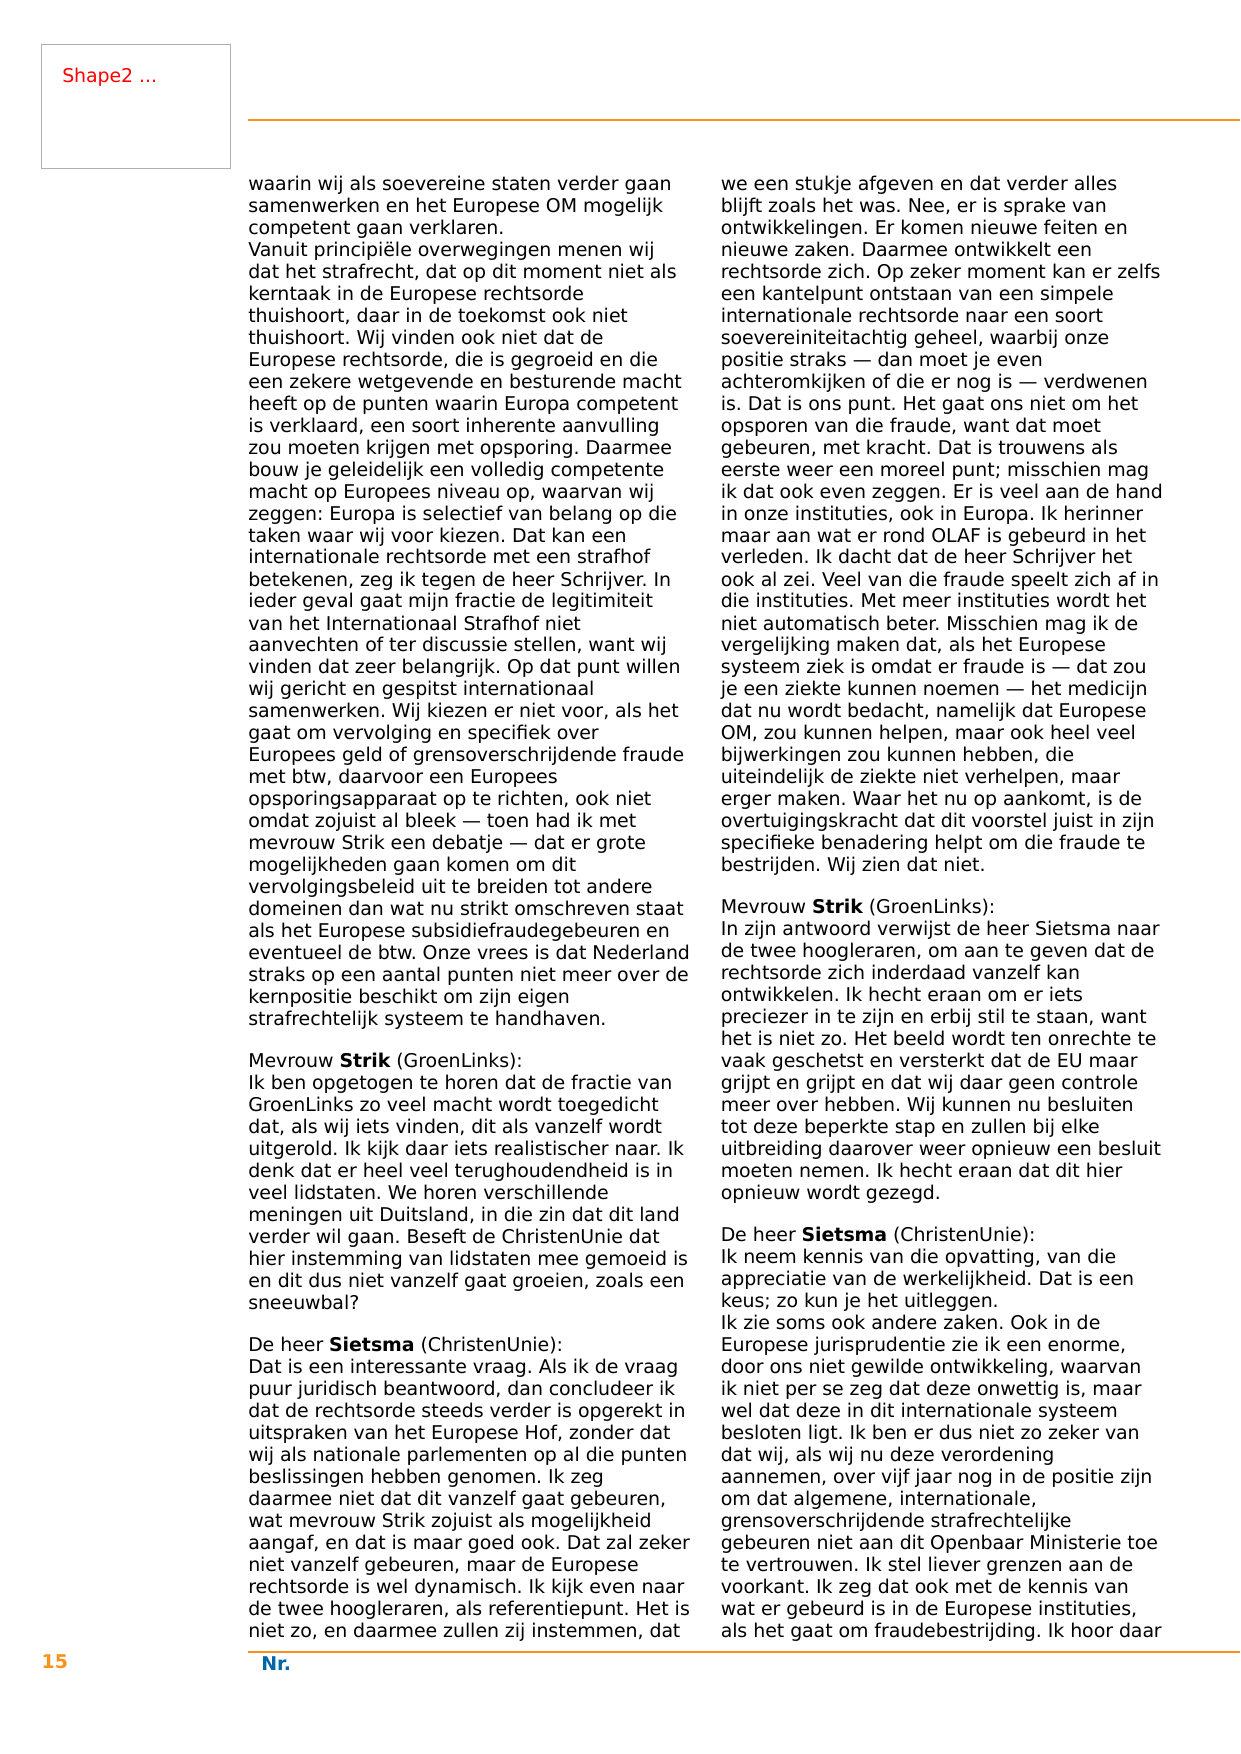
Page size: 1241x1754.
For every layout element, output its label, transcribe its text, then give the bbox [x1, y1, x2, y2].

text De heer Sietsma (ChristenUnie): [721, 1224, 1163, 1246]
text In zijn antwoord verwijst de heer Sietsma naar de twee hoogleraren, om aan te geven dat de rechtsorde zich inderdaad vanzelf kan ontwikkelen. Ik hecht eraan om er iets preciezer in te zijn en erbij stil te staan, want het is niet zo. Het beeld wordt ten onrechte te vaak geschetst en versterkt dat de EU maar grijpt en grijpt en dat wij daar geen controle meer over hebben. Wij kunnen nu besluiten tot deze beperkte stap en zullen bij elke uitbreiding daarover weer opnieuw een besluit moeten nemen. Ik hecht eraan dat dit hier opnieuw wordt gezegd. [721, 918, 1163, 1204]
text Ik ben opgetogen te horen dat de fractie van GroenLinks zo veel macht wordt toegedicht dat, als wij iets vinden, dit als vanzelf wordt uitgerold. Ik kijk daar iets realistischer naar. Ik denk dat er heel veel terughoudendheid is in veel lidstaten. We horen verschillende meningen uit Duitsland, in die zin dat dit land verder wil gaan. Beseft de ChristenUnie dat hier instemming van lidstaten mee gemoeid is en dit dus niet vanzelf gaat groeien, zoals een sneeuwbal? [248, 1072, 691, 1314]
text Vanuit principiële overwegingen menen wij dat het strafrecht, dat op dit moment niet als kerntaak in de Europese rechtsorde thuishoort, daar in de toekomst ook niet thuishoort. Wij vinden ook niet dat de Europese rechtsorde, die is gegroeid en die een zekere wetgevende en besturende macht heeft op de punten waarin Europa competent is verklaard, een soort inherente aanvulling zou moeten krijgen met opsporing. Daarmee bouw je geleidelijk een volledig competente macht op Europees niveau op, waarvan wij zeggen: Europa is selectief van belang op die taken waar wij voor kiezen. Dat kan een internationale rechtsorde met een strafhof betekenen, zeg ik tegen de heer Schrijver. In ieder geval gaat mijn fractie de legitimiteit van het Internationaal Strafhof niet aanvechten of ter discussie stellen, want wij vinden dat zeer belangrijk. Op dat punt willen wij gericht en gespitst internationaal samenwerken. Wij kiezen er niet voor, als het gaat om vervolging en specifiek over Europees geld of grensoverschrijdende fraude met btw, daarvoor een Europees opsporingsapparaat op te richten, ook niet omdat zojuist al bleek — toen had ik met mevrouw Strik een debatje — dat er grote mogelijkheden gaan komen om dit vervolgingsbeleid uit te breiden tot andere domeinen dan wat nu strikt omschreven staat als het Europese subsidiefraudegebeuren en eventueel de btw. Onze vrees is dat Nederland straks op een aantal punten niet meer over de kernpositie beschikt om zijn eigen strafrechtelijk systeem te handhaven. [248, 239, 691, 1030]
text we een stukje afgeven en dat verder alles blijft zoals het was. Nee, er is sprake van ontwikkelingen. Er komen nieuwe feiten en nieuwe zaken. Daarmee ontwikkelt een rechtsorde zich. Op zeker moment kan er zelfs een kantelpunt ontstaan van een simpele internationale rechtsorde naar een soort soevereiniteitachtig geheel, waarbij onze positie straks — dan moet je even achteromkijken of die er nog is — verdwenen is. Dat is ons punt. Het gaat ons niet om het opsporen van die fraude, want dat moet gebeuren, met kracht. Dat is trouwens als eerste weer een moreel punt; misschien mag ik dat ook even zeggen. Er is veel aan de hand in onze instituties, ook in Europa. Ik herinner maar aan wat er rond OLAF is gebeurd in het verleden. Ik dacht dat de heer Schrijver het ook al zei. Veel van die fraude speelt zich af in die instituties. Met meer instituties wordt het niet automatisch beter. Misschien mag ik de vergelijking maken dat, als het Europese systeem ziek is omdat er fraude is — dat zou je een ziekte kunnen noemen — het medicijn dat nu wordt bedacht, namelijk dat Europese OM, zou kunnen helpen, maar ook heel veel bijwerkingen zou kunnen hebben, die uiteindelijk de ziekte niet verhelpen, maar erger maken. Waar het nu op aankomt, is de overtuigingskracht dat dit voorstel juist in zijn specifieke benadering helpt om die fraude te bestrijden. Wij zien dat niet. [721, 173, 1163, 876]
text waarin wij als soevereine staten verder gaan samenwerken en het Europese OM mogelijk competent gaan verklaren. [248, 173, 691, 239]
text Mevrouw Strik (GroenLinks): [721, 896, 1163, 918]
text Ik zie soms ook andere zaken. Ook in de Europese jurisprudentie zie ik een enorme, door ons niet gewilde ontwikkeling, waarvan ik niet per se zeg dat deze onwettig is, maar wel dat deze in dit internationale systeem besloten ligt. Ik ben er dus niet zo zeker van dat wij, als wij nu deze verordening aannemen, over vijf jaar nog in de positie zijn om dat algemene, internationale, grensoverschrijdende strafrechtelijke gebeuren niet aan dit Openbaar Ministerie toe te vertrouwen. Ik stel liever grenzen aan de voorkant. Ik zeg dat ook met de kennis van wat er gebeurd is in de Europese instituties, als het gaat om fraudebestrijding. Ik hoor daar [721, 1312, 1163, 1641]
text Ik neem kennis van die opvatting, van die appreciatie van de werkelijkheid. Dat is een keus; zo kun je het uitleggen. [721, 1246, 1163, 1312]
text De heer Sietsma (ChristenUnie): [248, 1334, 691, 1356]
text Mevrouw Strik (GroenLinks): [248, 1050, 691, 1072]
text Dat is een interessante vraag. Als ik de vraag puur juridisch beantwoord, dan concludeer ik dat de rechtsorde steeds verder is opgerekt in uitspraken van het Europese Hof, zonder dat wij als nationale parlementen op al die punten beslissingen hebben genomen. Ik zeg daarmee niet dat dit vanzelf gaat gebeuren, wat mevrouw Strik zojuist als mogelijkheid aangaf, en dat is maar goed ook. Dat zal zeker niet vanzelf gebeuren, maar de Europese rechtsorde is wel dynamisch. Ik kijk even naar de twee hoogleraren, als referentiepunt. Het is niet zo, en daarmee zullen zij instemmen, dat [248, 1356, 691, 1641]
